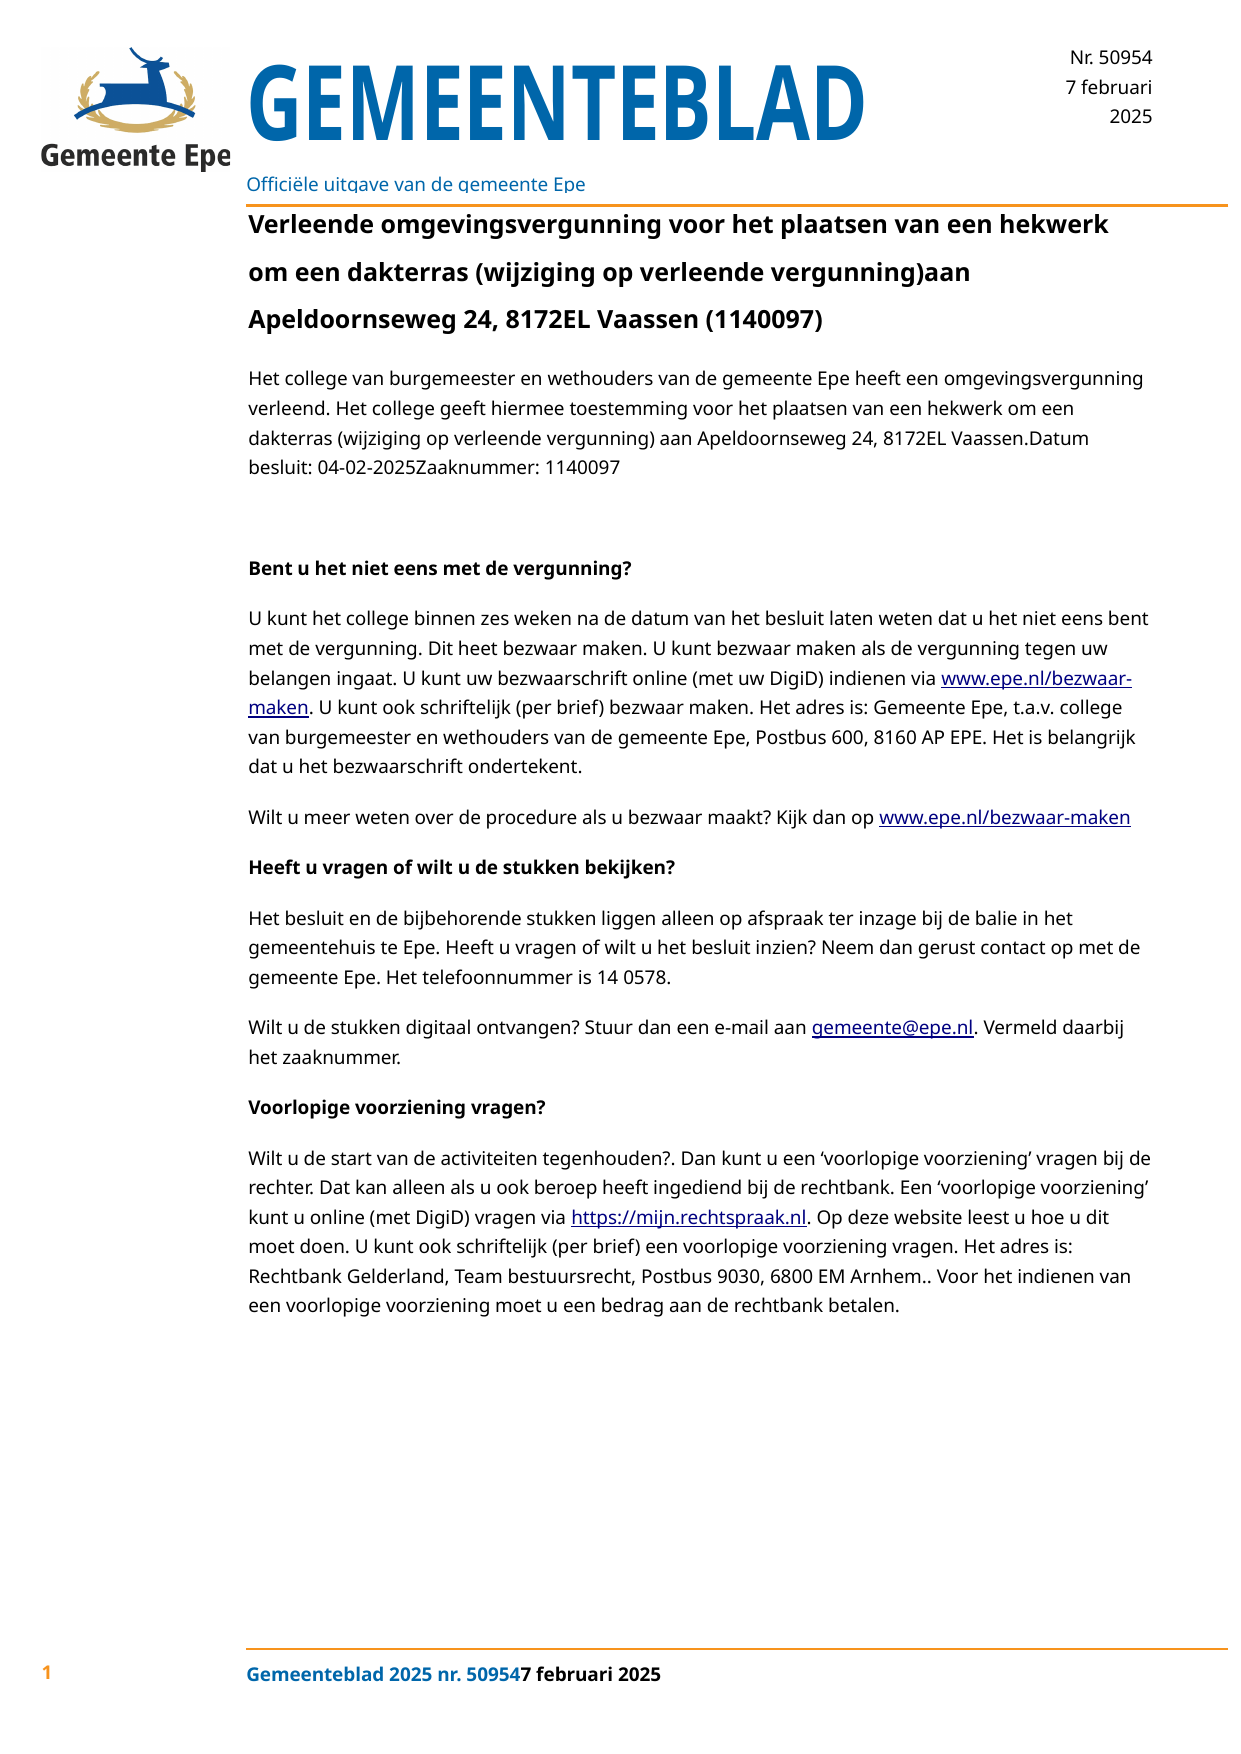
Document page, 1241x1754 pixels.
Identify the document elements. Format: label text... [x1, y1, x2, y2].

text Verleende omgevingsvergunning voor het plaatsen van een hekwerk om een dakterras (wijziging op verleende vergunning)aan Apeldoornseweg 24, 8172EL Vaassen (1140097) [248, 207, 1152, 336]
text Het college van burgemeester en wethouders van de gemeente Epe heeft een omgevingsvergunning verleend. Het college geeft hiermee toestemming voor het plaatsen van een hekwerk om een dakterras (wijziging op verleende vergunning) aan Apeldoornseweg 24, 8172EL Vaassen.Datum besluit: 04-02-2025Zaaknummer: 1140097 [248, 366, 1152, 480]
text Voorlopige voorziening vragen? [248, 1094, 1152, 1120]
text Wilt u de stukken digitaal ontvangen? Stuur dan een e-mail aan gemeente@epe.nl. Vermeld daarbij het zaaknummer. [248, 1014, 1152, 1069]
text Heeft u vragen of wilt u de stukken bekijken? [248, 854, 1152, 880]
text Wilt u de start van de activiteiten tegenhouden?. Dan kunt u een ‘voorlopige voorziening’ vragen bij de rechter. Dat kan alleen als u ook beroep heeft ingediend bij de rechtbank. Een ‘voorlopige voorziening’ kunt u online (met DigiD) vragen via https://mijn.rechtspraak.nl. Op deze website leest u hoe u dit moet doen. U kunt ook schriftelijk (per brief) een voorlopige voorziening vragen. Het adres is: Rechtbank Gelderland, Team bestuursrecht, Postbus 9030, 6800 EM Arnhem.. Voor het indienen van een voorlopige voorziening moet u een bedrag aan de rechtbank betalen. [248, 1145, 1152, 1318]
text Wilt u meer weten over de procedure als u bezwaar maakt? Kijk dan op www.epe.nl/bezwaar-maken [248, 804, 1152, 829]
text U kunt het college binnen zes weken na de datum van het besluit laten weten dat u het niet eens bent met de vergunning. Dit heet bezwaar maken. U kunt bezwaar maken als de vergunning tegen uw belangen ingaat. U kunt uw bezwaarschrift online (met uw DigiD) indienen via www.epe.nl/bezwaar-maken. U kunt ook schriftelijk (per brief) bezwaar maken. Het adres is: Gemeente Epe, t.a.v. college van burgemeester en wethouders van de gemeente Epe, Postbus 600, 8160 AP EPE. Het is belangrijk dat u het bezwaarschrift ondertekent. [248, 606, 1152, 779]
text Het besluit en de bijbehorende stukken liggen alleen op afspraak ter inzage bij de balie in het gemeentehuis te Epe. Heeft u vragen of wilt u het besluit inzien? Neem dan gerust contact op met de gemeente Epe. Het telefoonnummer is 14 0578. [248, 905, 1152, 989]
text Bent u het niet eens met de vergunning? [248, 555, 1152, 581]
picture [41, 47, 231, 172]
